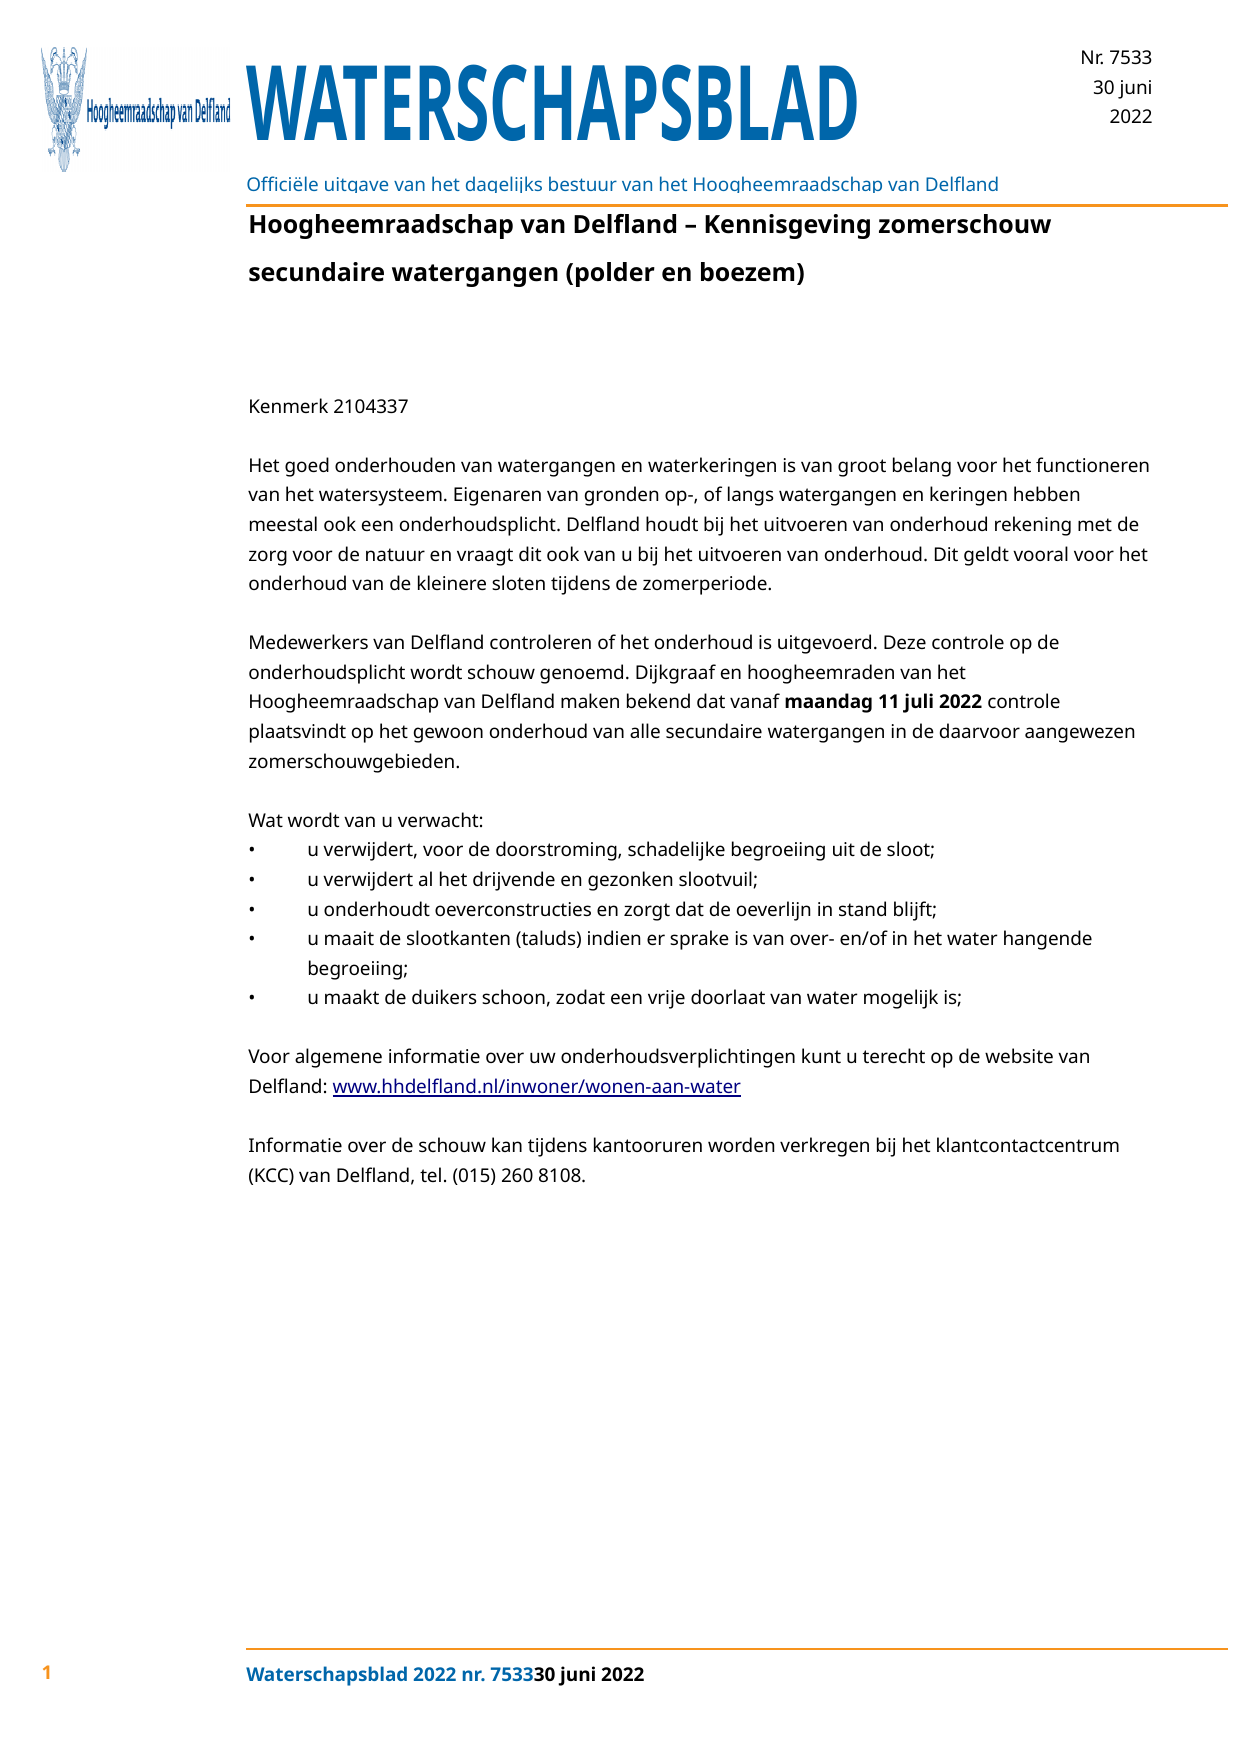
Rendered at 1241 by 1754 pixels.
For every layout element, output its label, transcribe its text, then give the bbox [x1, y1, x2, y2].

text Wat wordt van u verwacht: [248, 807, 1152, 833]
list u verwijdert al het drijvende en gezonken slootvuil; [248, 866, 1152, 892]
text Hoogheemraadschap van Delfland – Kennisgeving zomerschouw secundaire watergangen (polder en boezem) [248, 207, 1152, 288]
text Informatie over de schouw kan tijdens kantooruren worden verkregen bij het klantcontactcentrum (KCC) van Delfland, tel. (015) 260 8108. [248, 1132, 1152, 1188]
list u onderhoudt oeverconstructies en zorgt dat de oeverlijn in stand blijft; [248, 896, 1152, 922]
text Medewerkers van Delfland controleren of het onderhoud is uitgevoerd. Deze controle op de onderhoudsplicht wordt schouw genoemd. Dijkgraaf en hoogheemraden van het Hoogheemraadschap van Delfland maken bekend dat vanaf maandag 11 juli 2022 controle plaatsvindt op het gewoon onderhoud van alle secundaire watergangen in de daarvoor aangewezen zomerschouwgebieden. [248, 629, 1152, 774]
list u maait de slootkanten (taluds) indien er sprake is van over- en/of in het water hangende begroeiing; [248, 925, 1152, 981]
list u maakt de duikers schoon, zodat een vrije doorlaat van water mogelijk is; [248, 984, 1152, 1010]
text Het goed onderhouden van watergangen en waterkeringen is van groot belang voor het functioneren van het watersysteem. Eigenaren van gronden op-, of langs watergangen en keringen hebben meestal ook een onderhoudsplicht. Delfland houdt bij het uitvoeren van onderhoud rekening met de zorg voor de natuur en vraagt dit ook van u bij het uitvoeren van onderhoud. Dit geldt vooral voor het onderhoud van de kleinere sloten tijdens de zomerperiode. [248, 452, 1152, 596]
text Kenmerk 2104337 [248, 393, 1152, 419]
list u verwijdert, voor de doorstroming, schadelijke begroeiing uit de sloot; [248, 837, 1152, 862]
text Voor algemene informatie over uw onderhoudsverplichtingen kunt u terecht op de website van Delfland: www.hhdelfland.nl/inwoner/wonen-aan-water [248, 1044, 1152, 1099]
picture [41, 47, 231, 172]
